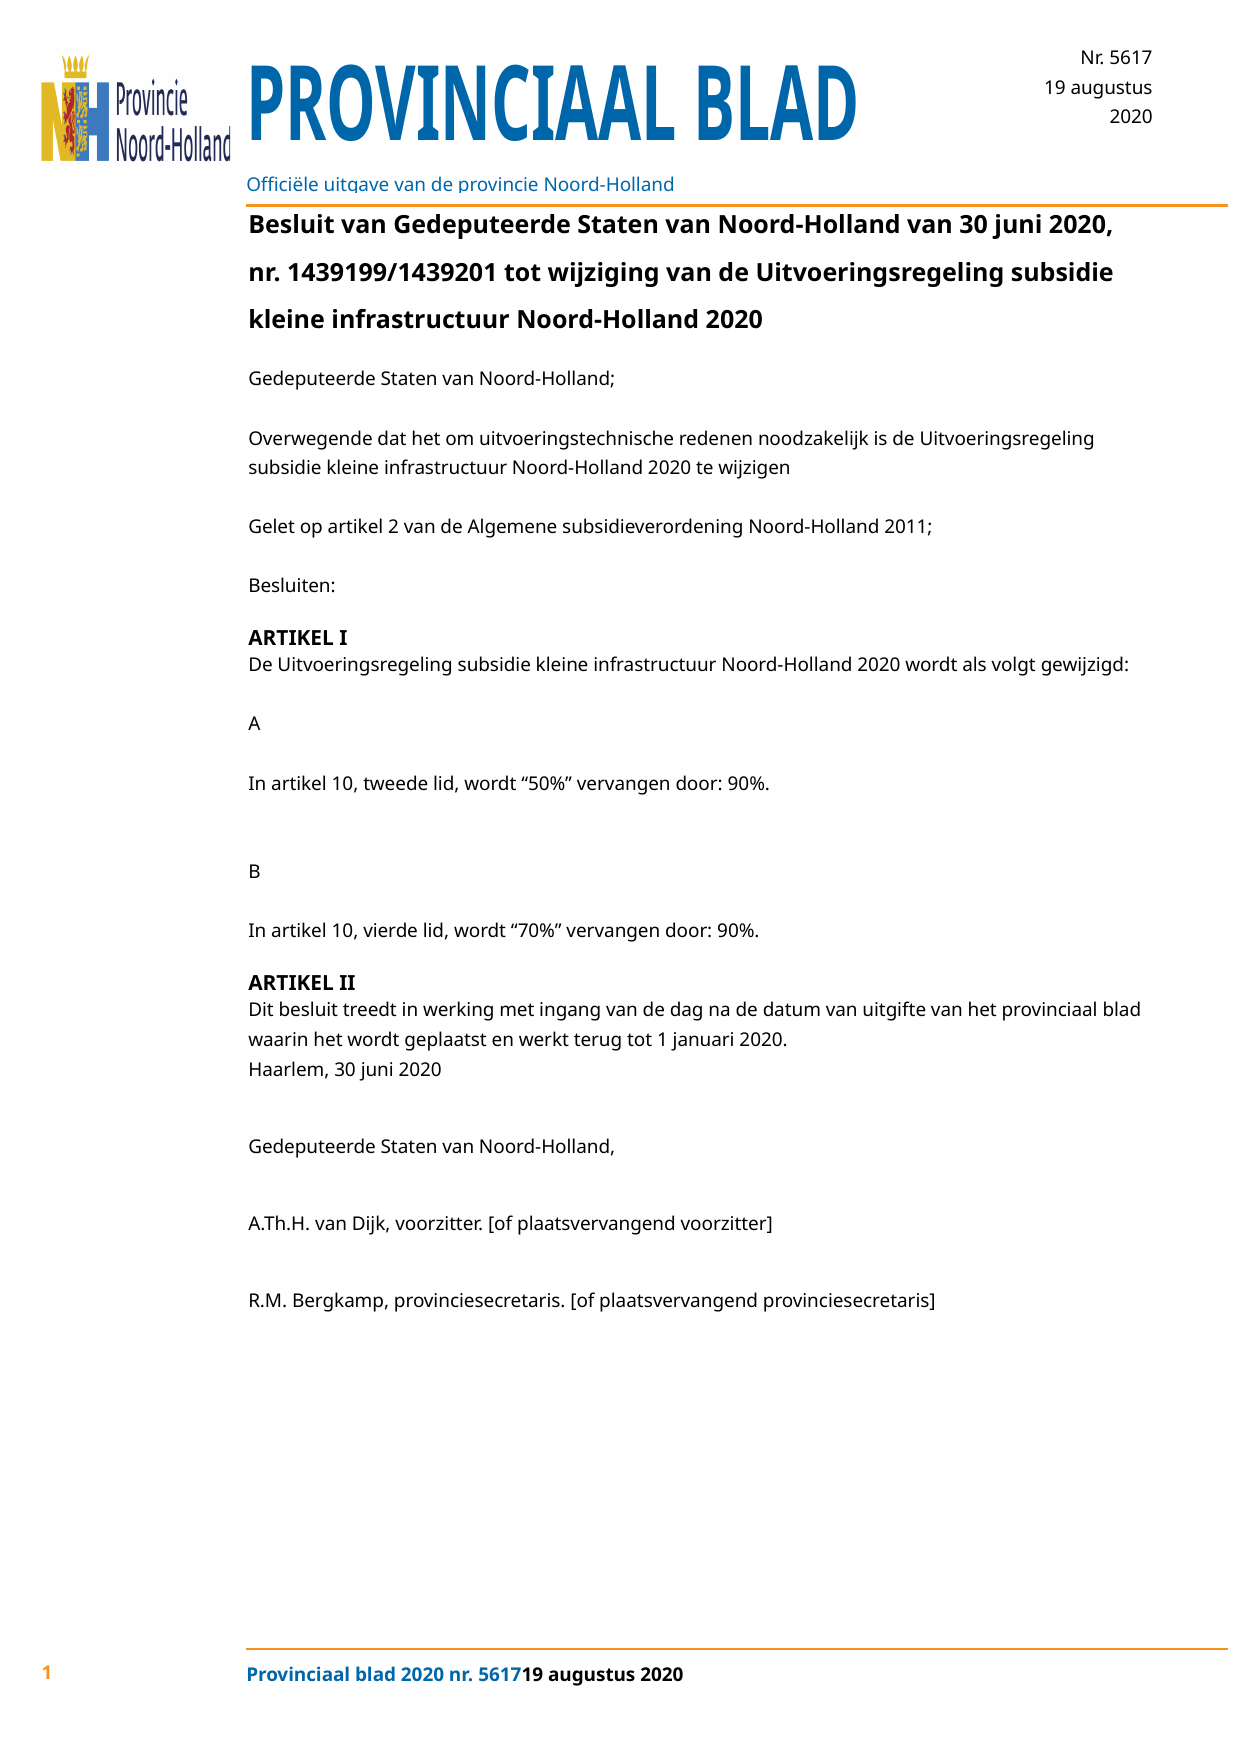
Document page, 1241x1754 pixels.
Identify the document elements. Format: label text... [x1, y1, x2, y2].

text Dit besluit treedt in werking met ingang van de dag na de datum van uitgifte van het provinciaal blad waarin het wordt geplaatst en werkt terug tot 1 januari 2020. [248, 997, 1152, 1052]
text Gelet op artikel 2 van de Algemene subsidieverordening Noord-Holland 2011; [248, 513, 1152, 539]
text In artikel 10, tweede lid, wordt “50%” vervangen door: 90%. [248, 770, 1152, 796]
text B [248, 858, 1152, 884]
text A [248, 711, 1152, 736]
text Besluiten: [248, 573, 1152, 598]
text A.Th.H. van Dijk, voorzitter. [of plaatsvervangend voorzitter] [248, 1210, 1152, 1236]
picture [41, 47, 231, 172]
text Haarlem, 30 juni 2020 [248, 1056, 1152, 1081]
text Overwegende dat het om uitvoeringstechnische redenen noodzakelijk is de Uitvoeringsregeling subsidie kleine infrastructuur Noord-Holland 2020 te wijzigen [248, 425, 1152, 480]
text In artikel 10, vierde lid, wordt “70%” vervangen door: 90%. [248, 918, 1152, 943]
text R.M. Bergkamp, provinciesecretaris. [of plaatsvervangend provinciesecretaris] [248, 1287, 1152, 1313]
text ARTIKEL II [248, 968, 1152, 997]
text ARTIKEL I [248, 623, 1152, 651]
text Gedeputeerde Staten van Noord-Holland, [248, 1133, 1152, 1159]
text Gedeputeerde Staten van Noord-Holland; [248, 366, 1152, 391]
text Besluit van Gedeputeerde Staten van Noord-Holland van 30 juni 2020, nr. 1439199/1439201 tot wijziging van de Uitvoeringsregeling subsidie kleine infrastructuur Noord-Holland 2020 [248, 207, 1152, 336]
text De Uitvoeringsregeling subsidie kleine infrastructuur Noord-Holland 2020 wordt als volgt gewijzigd: [248, 651, 1152, 677]
